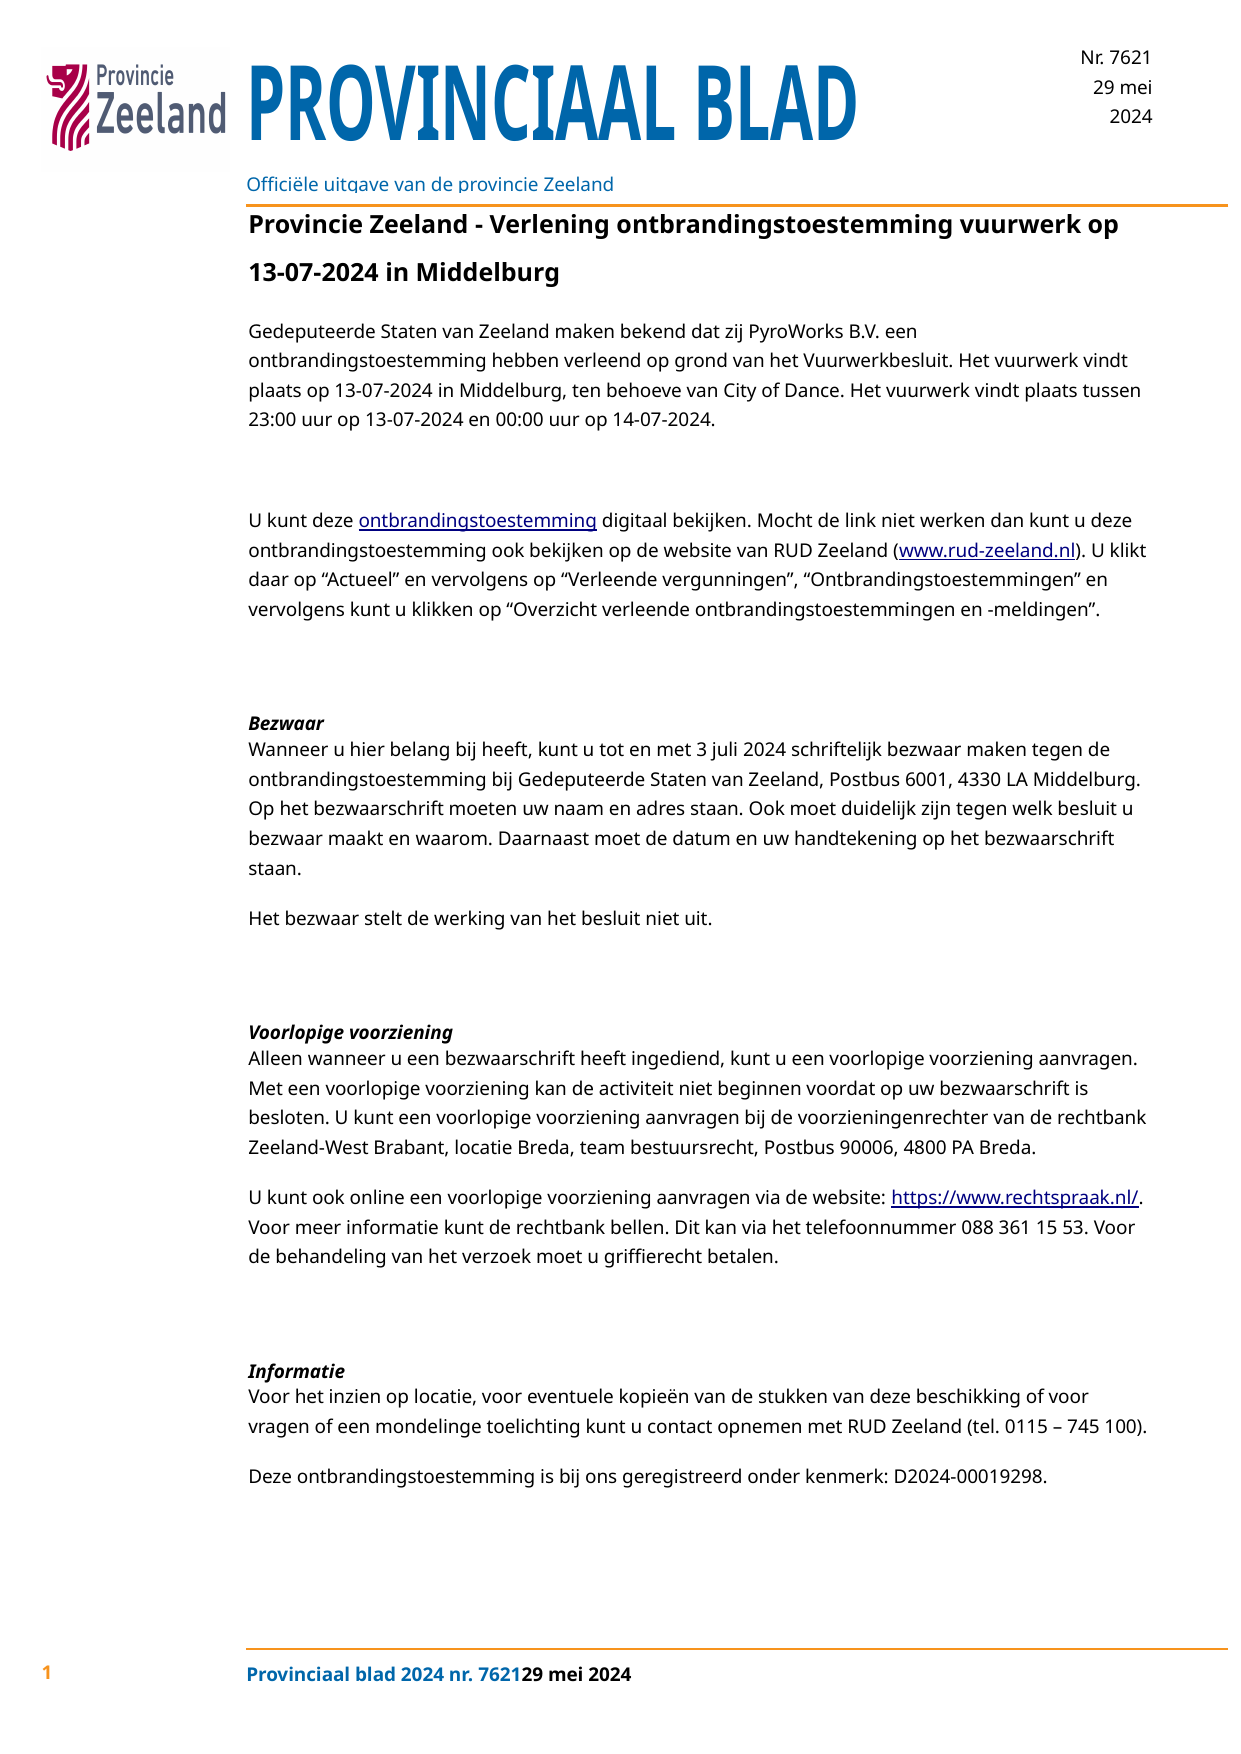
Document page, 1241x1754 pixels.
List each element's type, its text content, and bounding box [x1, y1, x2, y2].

text Informatie [248, 1358, 1152, 1384]
text U kunt deze ontbrandingstoestemming digitaal bekijken. Mocht de link niet werken dan kunt u deze ontbrandingstoestemming ook bekijken op de website van RUD Zeeland (www.rud-zeeland.nl). U klikt daar op “Actueel” en vervolgens op “Verleende vergunningen”, “Ontbrandingstoestemmingen” en vervolgens kunt u klikken op “Overzicht verleende ontbrandingstoestemmingen en -meldingen”. [248, 507, 1152, 622]
text Gedeputeerde Staten van Zeeland maken bekend dat zij PyroWorks B.V. een ontbrandingstoestemming hebben verleend op grond van het Vuurwerkbesluit. Het vuurwerk vindt plaats op 13-07-2024 in Middelburg, ten behoeve van City of Dance. Het vuurwerk vindt plaats tussen 23:00 uur op 13-07-2024 en 00:00 uur op 14-07-2024. [248, 318, 1152, 432]
text Het bezwaar stelt de werking van het besluit niet uit. [248, 905, 1152, 931]
text Wanneer u hier belang bij heeft, kunt u tot en met 3 juli 2024 schriftelijk bezwaar maken tegen de ontbrandingstoestemming bij Gedeputeerde Staten van Zeeland, Postbus 6001, 4330 LA Middelburg. Op het bezwaarschrift moeten uw naam en adres staan. Ook moet duidelijk zijn tegen welk besluit u bezwaar maakt en waarom. Daarnaast moet de datum en uw handtekening op het bezwaarschrift staan. [248, 736, 1152, 880]
picture [41, 47, 231, 172]
text Voor het inzien op locatie, voor eventuele kopieën van de stukken van deze beschikking of voor vragen of een mondelinge toelichting kunt u contact opnemen met RUD Zeeland (tel. 0115 – 745 100). [248, 1384, 1152, 1439]
text Provincie Zeeland - Verlening ontbrandingstoestemming vuurwerk op 13-07-2024 in Middelburg [248, 207, 1152, 288]
text Alleen wanneer u een bezwaarschrift heeft ingediend, kunt u een voorlopige voorziening aanvragen. Met een voorlopige voorziening kan de activiteit niet beginnen voordat op uw bezwaarschrift is besloten. U kunt een voorlopige voorziening aanvragen bij de voorzieningenrechter van de rechtbank Zeeland-West Brabant, locatie Breda, team bestuursrecht, Postbus 90006, 4800 PA Breda. [248, 1045, 1152, 1160]
text Deze ontbrandingstoestemming is bij ons geregistreerd onder kenmerk: D2024-00019298. [248, 1464, 1152, 1489]
text Bezwaar [248, 711, 1152, 736]
text U kunt ook online een voorlopige voorziening aanvragen via de website: https://www.rechtspraak.nl/. Voor meer informatie kunt de rechtbank bellen. Dit kan via het telefoonnummer 088 361 15 53. Voor de behandeling van het verzoek moet u griffierecht betalen. [248, 1184, 1152, 1269]
text Voorlopige voorziening [248, 1019, 1152, 1045]
